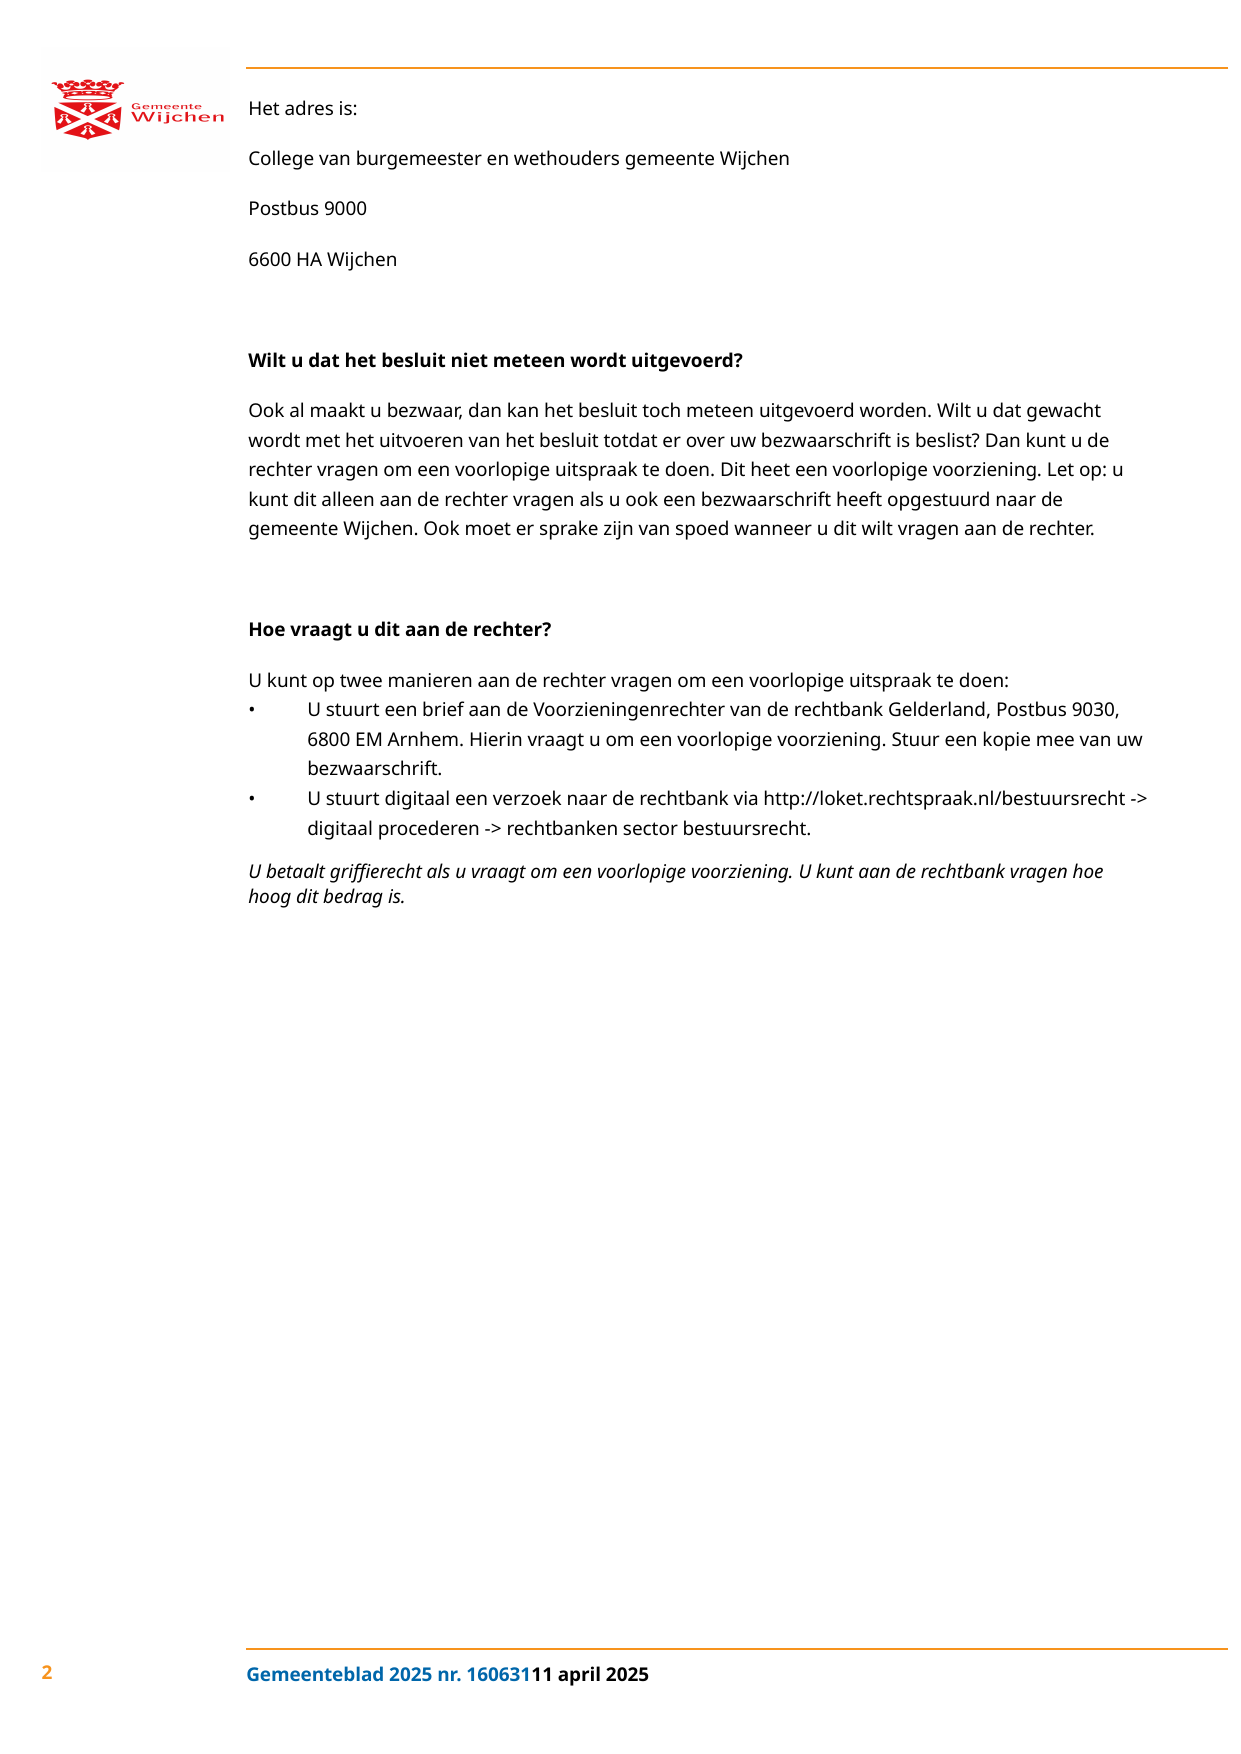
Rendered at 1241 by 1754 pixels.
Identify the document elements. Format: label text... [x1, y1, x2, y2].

text Het adres is: [248, 95, 1152, 121]
picture [41, 47, 231, 172]
text Postbus 9000 [248, 196, 1152, 221]
list U stuurt digitaal een verzoek naar de rechtbank via http://loket.rechtspraak.nl/bestuursrecht -> digitaal procederen -> rechtbanken sector bestuursrecht. [248, 785, 1152, 841]
text U betaalt griffierecht als u vraagt om een voorlopige voorziening. U kunt aan de rechtbank vragen hoe hoog dit bedrag is. [248, 858, 1152, 909]
list U stuurt een brief aan de Voorzieningenrechter van de rechtbank Gelderland, Postbus 9030, 6800 EM Arnhem. Hierin vraagt u om een voorlopige voorziening. Stuur een kopie mee van uw bezwaarschrift. [248, 696, 1152, 781]
text Hoe vraagt u dit aan de rechter? [248, 616, 1152, 642]
text 6600 HA Wijchen [248, 246, 1152, 272]
text U kunt op twee manieren aan de rechter vragen om een voorlopige uitspraak te doen: [248, 667, 1152, 693]
text College van burgemeester en wethouders gemeente Wijchen [248, 145, 1152, 171]
text Wilt u dat het besluit niet meteen wordt uitgevoerd? [248, 347, 1152, 373]
text Ook al maakt u bezwaar, dan kan het besluit toch meteen uitgevoerd worden. Wilt u dat gewacht wordt met het uitvoeren van het besluit totdat er over uw bezwaarschrift is beslist? Dan kunt u de rechter vragen om een voorlopige uitspraak te doen. Dit heet een voorlopige voorziening. Let op: u kunt dit alleen aan de rechter vragen als u ook een bezwaarschrift heeft opgestuurd naar de gemeente Wijchen. Ook moet er sprake zijn van spoed wanneer u dit wilt vragen aan de rechter. [248, 397, 1152, 541]
